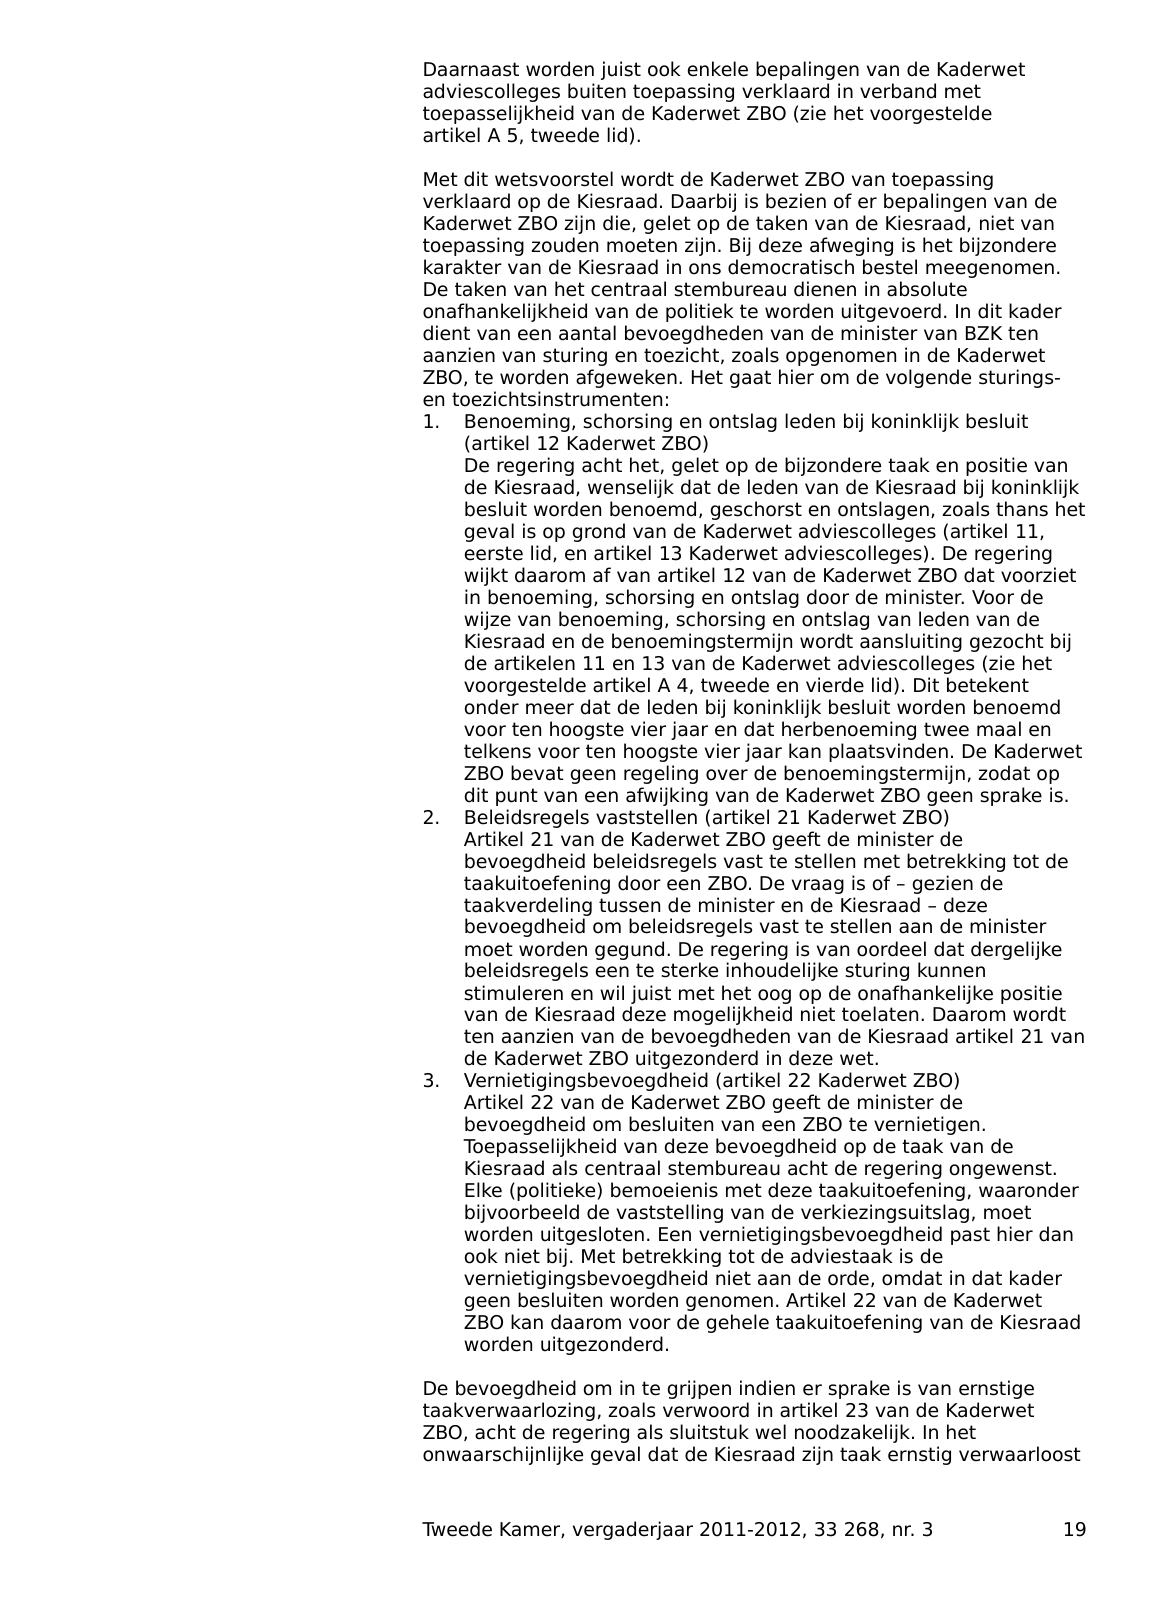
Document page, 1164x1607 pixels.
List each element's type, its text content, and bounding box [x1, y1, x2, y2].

text Daarnaast worden juist ook enkele bepalingen van de Kaderwet adviescolleges buiten toepassing verklaard in verband met toepasselijkheid van de Kaderwet ZBO (zie het voorgestelde artikel A 5, tweede lid). [422, 59, 1087, 147]
text De taken van het centraal stembureau dienen in absolute onafhankelijkheid van de politiek te worden uitgevoerd. In dit kader dient van een aantal bevoegdheden van de minister van BZK ten aanzien van sturing en toezicht, zoals opgenomen in de Kaderwet ZBO, te worden afgeweken. Het gaat hier om de volgende sturings- en toezichtsinstrumenten: [422, 279, 1087, 411]
text Artikel 21 van de Kaderwet ZBO geeft de minister de bevoegdheid beleidsregels vast te stellen met betrekking tot de taakuitoefening door een ZBO. De vraag is of – gezien de taakverdeling tussen de minister en de Kiesraad – deze bevoegdheid om beleidsregels vast te stellen aan de minister moet worden gegund. De regering is van oordeel dat dergelijke beleidsregels een te sterke inhoudelijke sturing kunnen stimuleren en wil juist met het oog op de onafhankelijke positie van de Kiesraad deze mogelijkheid niet toelaten. Daarom wordt ten aanzien van de bevoegdheden van de Kiesraad artikel 21 van de Kaderwet ZBO uitgezonderd in deze wet. [464, 828, 1087, 1070]
text 2. Beleidsregels vaststellen (artikel 21 Kaderwet ZBO) [422, 807, 1087, 828]
text 3. Vernietigingsbevoegdheid (artikel 22 Kaderwet ZBO) [422, 1070, 1087, 1092]
text De regering acht het, gelet op de bijzondere taak en positie van de Kiesraad, wenselijk dat de leden van de Kiesraad bij koninklijk besluit worden benoemd, geschorst en ontslagen, zoals thans het geval is op grond van de Kaderwet adviescolleges (artikel 11, eerste lid, en artikel 13 Kaderwet adviescolleges). De regering wijkt daarom af van artikel 12 van de Kaderwet ZBO dat voorziet in benoeming, schorsing en ontslag door de minister. Voor de wijze van benoeming, schorsing en ontslag van leden van de Kiesraad en de benoemingstermijn wordt aansluiting gezocht bij de artikelen 11 en 13 van de Kaderwet adviescolleges (zie het voorgestelde artikel A 4, tweede en vierde lid). Dit betekent onder meer dat de leden bij koninklijk besluit worden benoemd voor ten hoogste vier jaar en dat herbenoeming twee maal en telkens voor ten hoogste vier jaar kan plaatsvinden. De Kaderwet ZBO bevat geen regeling over de benoemingstermijn, zodat op dit punt van een afwijking van de Kaderwet ZBO geen sprake is. [464, 455, 1087, 807]
text 1. Benoeming, schorsing en ontslag leden bij koninklijk besluit (artikel 12 Kaderwet ZBO) [422, 411, 1087, 455]
text Met dit wetsvoorstel wordt de Kaderwet ZBO van toepassing verklaard op de Kiesraad. Daarbij is bezien of er bepalingen van de Kaderwet ZBO zijn die, gelet op de taken van de Kiesraad, niet van toepassing zouden moeten zijn. Bij deze afweging is het bijzondere karakter van de Kiesraad in ons democratisch bestel meegenomen. [422, 169, 1087, 279]
text Artikel 22 van de Kaderwet ZBO geeft de minister de bevoegdheid om besluiten van een ZBO te vernietigen. Toepasselijkheid van deze bevoegdheid op de taak van de Kiesraad als centraal stembureau acht de regering ongewenst. Elke (politieke) bemoeienis met deze taakuitoefening, waaronder bijvoorbeeld de vaststelling van de verkiezingsuitslag, moet worden uitgesloten. Een vernietigingsbevoegdheid past hier dan ook niet bij. Met betrekking tot de adviestaak is de vernietigingsbevoegdheid niet aan de orde, omdat in dat kader geen besluiten worden genomen. Artikel 22 van de Kaderwet ZBO kan daarom voor de gehele taakuitoefening van de Kiesraad worden uitgezonderd. [464, 1092, 1087, 1356]
text De bevoegdheid om in te grijpen indien er sprake is van ernstige taakverwaarlozing, zoals verwoord in artikel 23 van de Kaderwet ZBO, acht de regering als sluitstuk wel noodzakelijk. In het onwaarschijnlijke geval dat de Kiesraad zijn taak ernstig verwaarloost [422, 1378, 1087, 1466]
